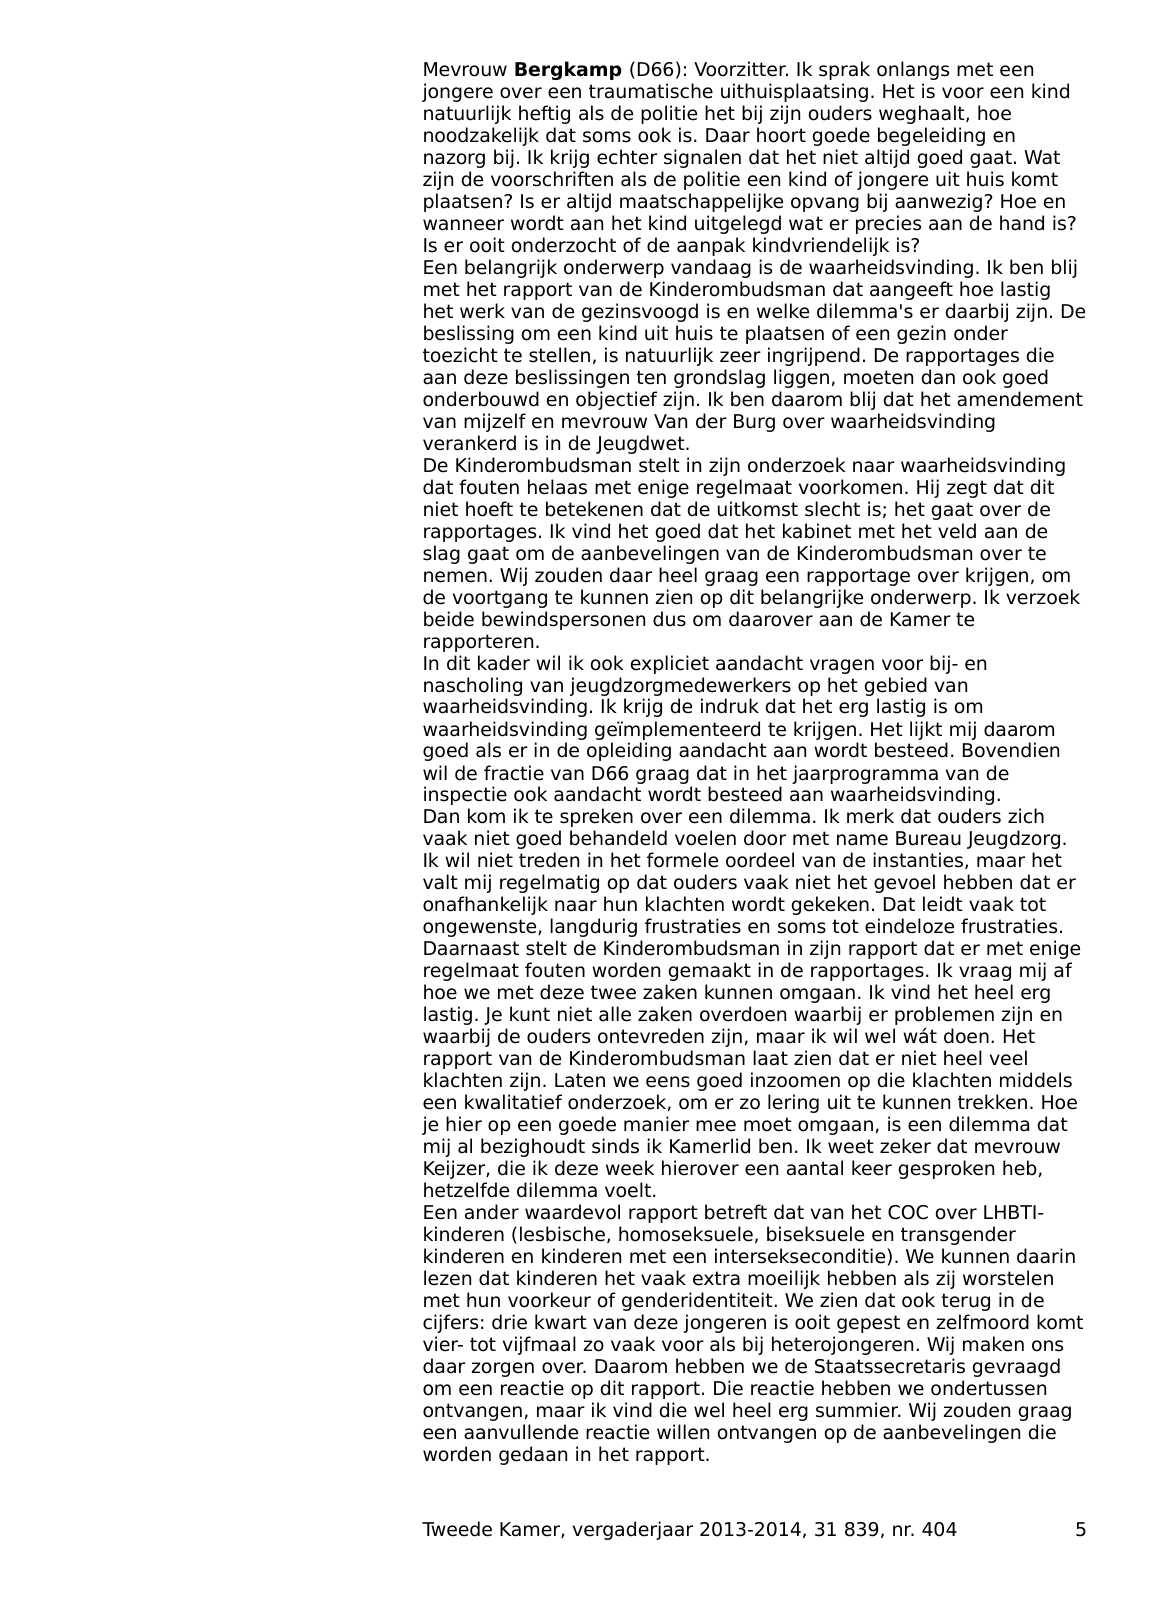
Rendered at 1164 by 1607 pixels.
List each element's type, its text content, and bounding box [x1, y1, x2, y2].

text Een belangrijk onderwerp vandaag is de waarheidsvinding. Ik ben blij met het rapport van de Kinderombudsman dat aangeeft hoe lastig het werk van de gezinsvoogd is en welke dilemma's er daarbij zijn. De beslissing om een kind uit huis te plaatsen of een gezin onder toezicht te stellen, is natuurlijk zeer ingrijpend. De rapportages die aan deze beslissingen ten grondslag liggen, moeten dan ook goed onderbouwd en objectief zijn. Ik ben daarom blij dat het amendement van mijzelf en mevrouw Van der Burg over waarheidsvinding verankerd is in de Jeugdwet. [422, 257, 1087, 455]
text In dit kader wil ik ook expliciet aandacht vragen voor bij- en nascholing van jeugdzorgmedewerkers op het gebied van waarheidsvinding. Ik krijg de indruk dat het erg lastig is om waarheidsvinding geïmplementeerd te krijgen. Het lijkt mij daarom goed als er in de opleiding aandacht aan wordt besteed. Bovendien wil de fractie van D66 graag dat in het jaarprogramma van de inspectie ook aandacht wordt besteed aan waarheidsvinding. [422, 652, 1087, 806]
text Dan kom ik te spreken over een dilemma. Ik merk dat ouders zich vaak niet goed behandeld voelen door met name Bureau Jeugdzorg. Ik wil niet treden in het formele oordeel van de instanties, maar het valt mij regelmatig op dat ouders vaak niet het gevoel hebben dat er onafhankelijk naar hun klachten wordt gekeken. Dat leidt vaak tot ongewenste, langdurig frustraties en soms tot eindeloze frustraties. Daarnaast stelt de Kinderombudsman in zijn rapport dat er met enige regelmaat fouten worden gemaakt in de rapportages. Ik vraag mij af hoe we met deze twee zaken kunnen omgaan. Ik vind het heel erg lastig. Je kunt niet alle zaken overdoen waarbij er problemen zijn en waarbij de ouders ontevreden zijn, maar ik wil wel wát doen. Het rapport van de Kinderombudsman laat zien dat er niet heel veel klachten zijn. Laten we eens goed inzoomen op die klachten middels een kwalitatief onderzoek, om er zo lering uit te kunnen trekken. Hoe je hier op een goede manier mee moet omgaan, is een dilemma dat mij al bezighoudt sinds ik Kamerlid ben. Ik weet zeker dat mevrouw Keijzer, die ik deze week hierover een aantal keer gesproken heb, hetzelfde dilemma voelt. [422, 806, 1087, 1202]
text Een ander waardevol rapport betreft dat van het COC over LHBTI-kinderen (lesbische, homoseksuele, biseksuele en transgender kinderen en kinderen met een intersekseconditie). We kunnen daarin lezen dat kinderen het vaak extra moeilijk hebben als zij worstelen met hun voorkeur of genderidentiteit. We zien dat ook terug in de cijfers: drie kwart van deze jongeren is ooit gepest en zelfmoord komt vier- tot vijfmaal zo vaak voor als bij heterojongeren. Wij maken ons daar zorgen over. Daarom hebben we de Staatssecretaris gevraagd om een reactie op dit rapport. Die reactie hebben we ondertussen ontvangen, maar ik vind die wel heel erg summier. Wij zouden graag een aanvullende reactie willen ontvangen op de aanbevelingen die worden gedaan in het rapport. [422, 1202, 1087, 1466]
text De Kinderombudsman stelt in zijn onderzoek naar waarheidsvinding dat fouten helaas met enige regelmaat voorkomen. Hij zegt dat dit niet hoeft te betekenen dat de uitkomst slecht is; het gaat over de rapportages. Ik vind het goed dat het kabinet met het veld aan de slag gaat om de aanbevelingen van de Kinderombudsman over te nemen. Wij zouden daar heel graag een rapportage over krijgen, om de voortgang te kunnen zien op dit belangrijke onderwerp. Ik verzoek beide bewindspersonen dus om daarover aan de Kamer te rapporteren. [422, 455, 1087, 652]
text Mevrouw Bergkamp (D66): Voorzitter. Ik sprak onlangs met een jongere over een traumatische uithuisplaatsing. Het is voor een kind natuurlijk heftig als de politie het bij zijn ouders weghaalt, hoe noodzakelijk dat soms ook is. Daar hoort goede begeleiding en nazorg bij. Ik krijg echter signalen dat het niet altijd goed gaat. Wat zijn de voorschriften als de politie een kind of jongere uit huis komt plaatsen? Is er altijd maatschappelijke opvang bij aanwezig? Hoe en wanneer wordt aan het kind uitgelegd wat er precies aan de hand is? Is er ooit onderzocht of de aanpak kindvriendelijk is? [422, 59, 1087, 257]
